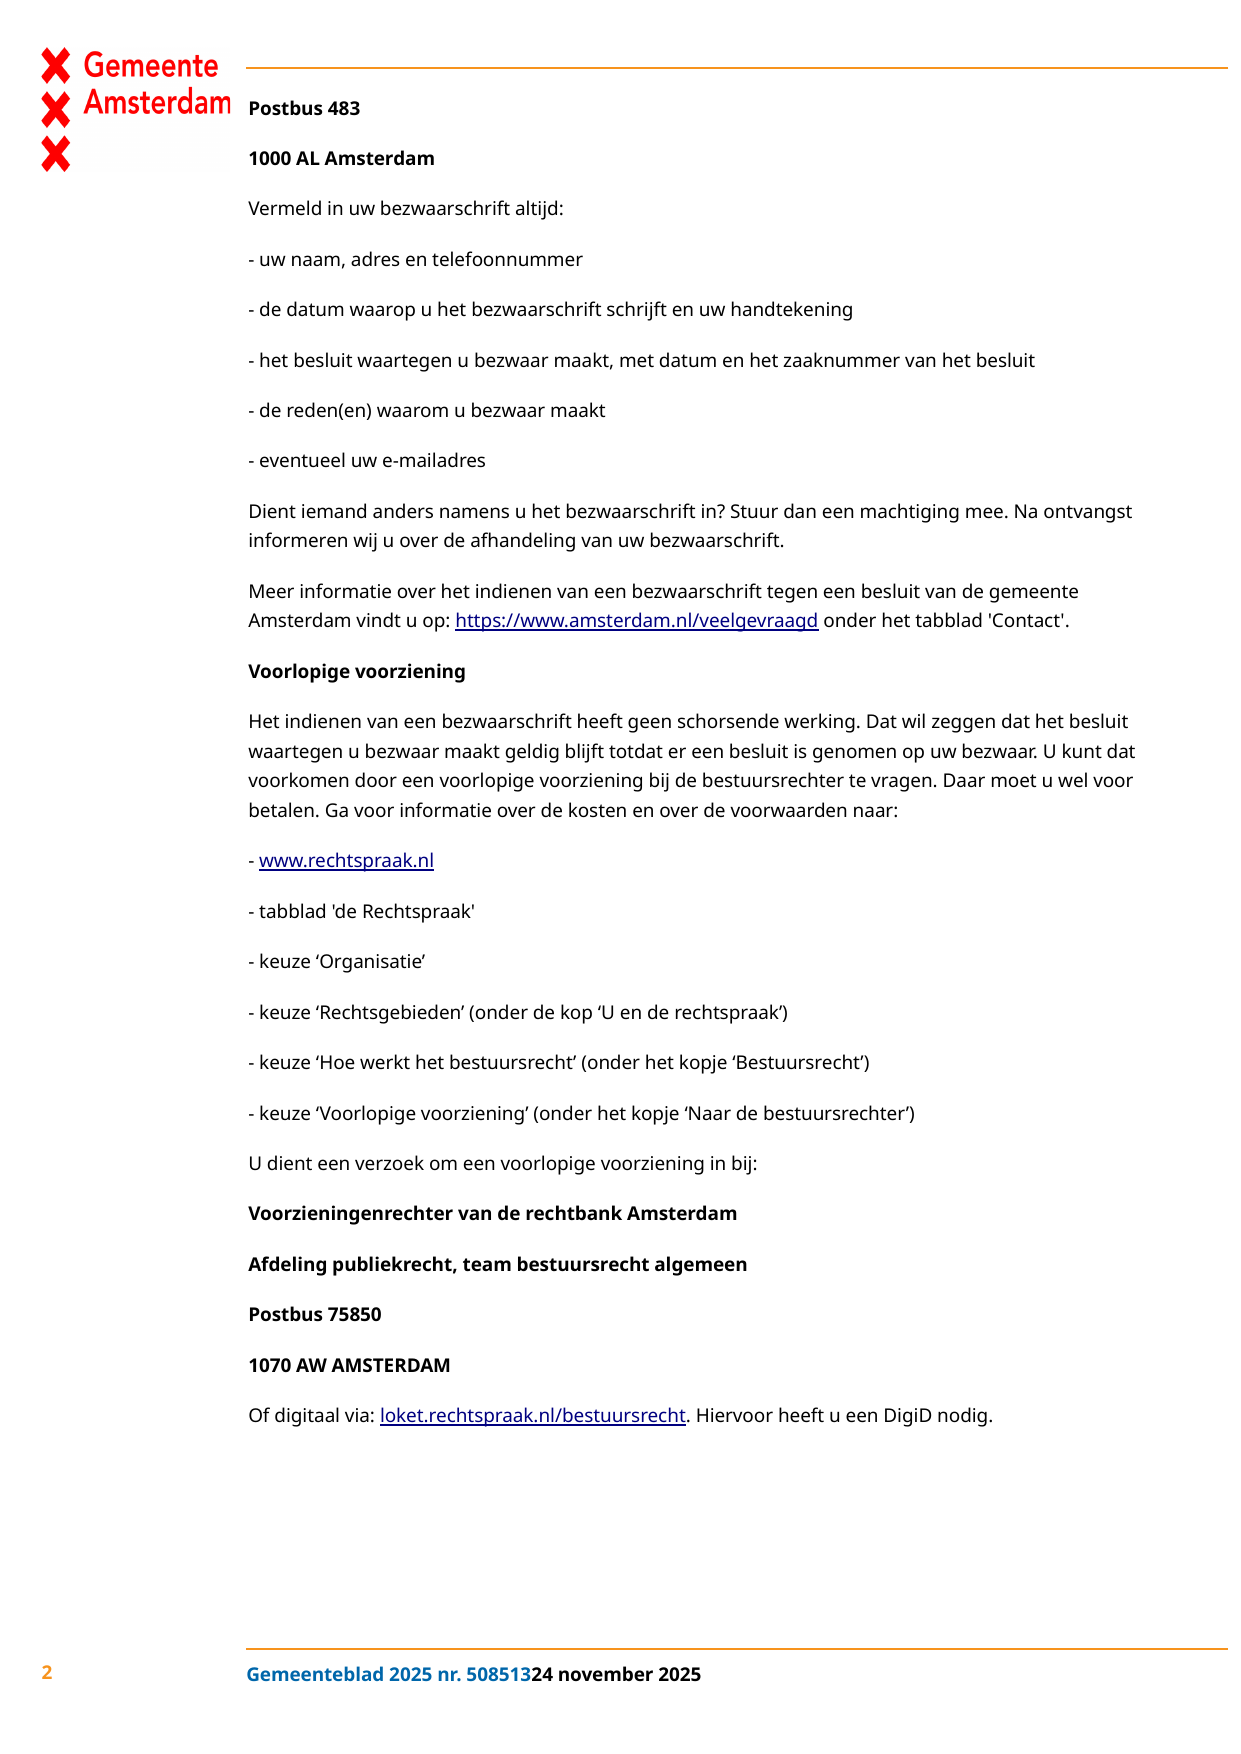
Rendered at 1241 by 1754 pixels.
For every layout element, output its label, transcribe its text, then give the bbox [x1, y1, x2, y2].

text - uw naam, adres en telefoonnummer [248, 246, 1152, 272]
text - het besluit waartegen u bezwaar maakt, met datum en het zaaknummer van het besluit [248, 347, 1152, 373]
text Voorzieningenrechter van de rechtbank Amsterdam [248, 1201, 1152, 1226]
text - tabblad 'de Rechtspraak' [248, 898, 1152, 924]
text Postbus 483 [248, 95, 1152, 121]
text - de datum waarop u het bezwaarschrift schrijft en uw handtekening [248, 296, 1152, 322]
text Het indienen van een bezwaarschrift heeft geen schorsende werking. Dat wil zeggen dat het besluit waartegen u bezwaar maakt geldig blijft totdat er een besluit is genomen op uw bezwaar. U kunt dat voorkomen door een voorlopige voorziening bij de bestuursrechter te vragen. Daar moet u wel voor betalen. Ga voor informatie over de kosten en over de voorwaarden naar: [248, 708, 1152, 823]
text 1070 AW AMSTERDAM [248, 1352, 1152, 1378]
text - de reden(en) waarom u bezwaar maakt [248, 397, 1152, 423]
text Postbus 75850 [248, 1301, 1152, 1327]
text Dient iemand anders namens u het bezwaarschrift in? Stuur dan een machtiging mee. Na ontvangst informeren wij u over de afhandeling van uw bezwaarschrift. [248, 498, 1152, 553]
text Meer informatie over het indienen van een bezwaarschrift tegen een besluit van de gemeente Amsterdam vindt u op: https://www.amsterdam.nl/veelgevraagd onder het tabblad 'Contact'. [248, 578, 1152, 633]
text - keuze ‘Voorlopige voorziening’ (onder het kopje ‘Naar de bestuursrechter’) [248, 1100, 1152, 1126]
text Of digitaal via: loket.rechtspraak.nl/bestuursrecht. Hiervoor heeft u een DigiD nodig. [248, 1402, 1152, 1428]
text - keuze ‘Rechtsgebieden’ (onder de kop ‘U en de rechtspraak’) [248, 999, 1152, 1025]
text Voorlopige voorziening [248, 658, 1152, 684]
text Afdeling publiekrecht, team bestuursrecht algemeen [248, 1251, 1152, 1277]
text - keuze ‘Hoe werkt het bestuursrecht’ (onder het kopje ‘Bestuursrecht’) [248, 1049, 1152, 1075]
text - eventueel uw e-mailadres [248, 448, 1152, 473]
text Vermeld in uw bezwaarschrift altijd: [248, 196, 1152, 221]
text - www.rechtspraak.nl [248, 848, 1152, 873]
text U dient een verzoek om een voorlopige voorziening in bij: [248, 1150, 1152, 1176]
picture [41, 47, 231, 172]
text 1000 AL Amsterdam [248, 145, 1152, 171]
text - keuze ‘Organisatie’ [248, 948, 1152, 974]
